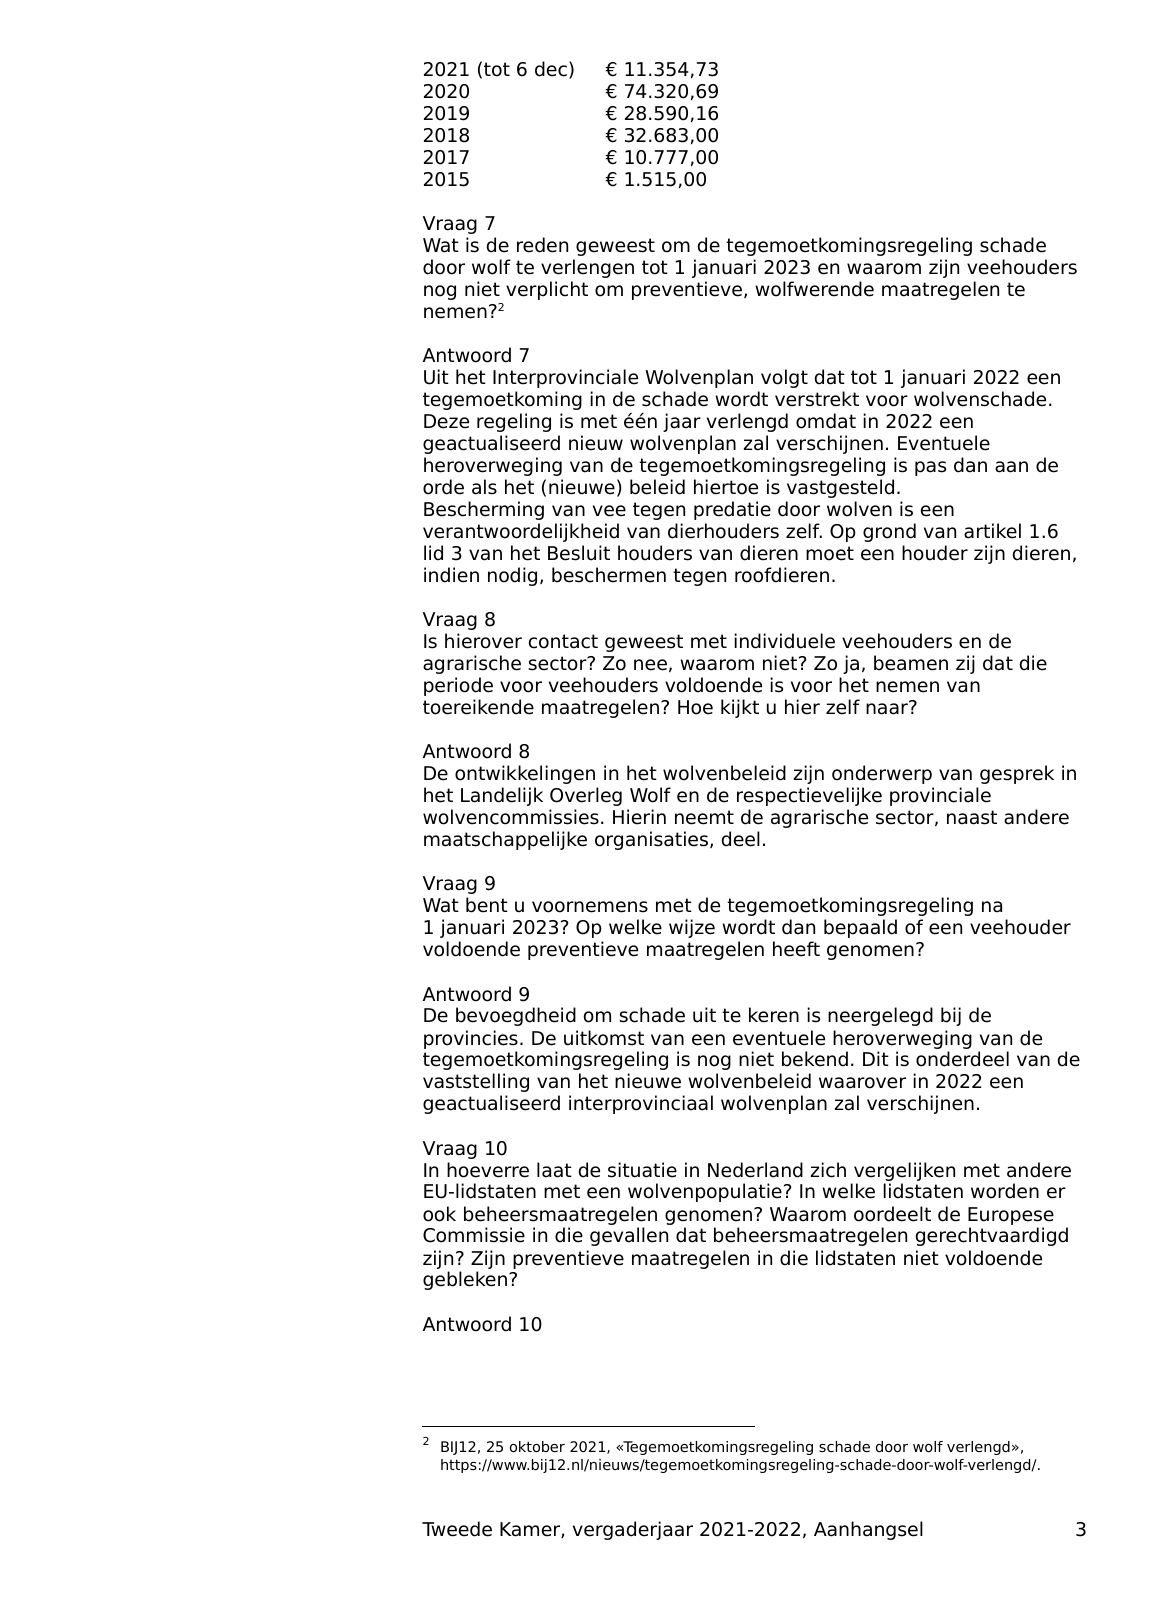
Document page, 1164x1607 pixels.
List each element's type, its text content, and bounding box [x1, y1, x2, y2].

table_cell 2020 [422, 81, 599, 103]
text Vraag 8 [422, 609, 1087, 631]
table_cell € 74.320,69 [599, 81, 1087, 103]
text Uit het Interprovinciale Wolvenplan volgt dat tot 1 januari 2022 een tegemoetkoming in de schade wordt verstrekt voor wolvenschade. Deze regeling is met één jaar verlengd omdat in 2022 een geactualiseerd nieuw wolvenplan zal verschijnen. Eventuele heroverweging van de tegemoetkomingsregeling is pas dan aan de orde als het (nieuwe) beleid hiertoe is vastgesteld. [422, 367, 1087, 499]
table_cell 2015 [422, 169, 599, 191]
text Bescherming van vee tegen predatie door wolven is een verantwoordelijkheid van dierhouders zelf. Op grond van artikel 1.6 lid 3 van het Besluit houders van dieren moet een houder zijn dieren, indien nodig, beschermen tegen roofdieren. [422, 499, 1087, 587]
text Wat bent u voornemens met de tegemoetkomingsregeling na 1 januari 2023? Op welke wijze wordt dan bepaald of een veehouder voldoende preventieve maatregelen heeft genomen? [422, 895, 1087, 961]
table_cell 2017 [422, 147, 599, 169]
text Antwoord 8 [422, 741, 1087, 763]
text Vraag 7 [422, 213, 1087, 235]
text Is hierover contact geweest met individuele veehouders en de agrarische sector? Zo nee, waarom niet? Zo ja, beamen zij dat die periode voor veehouders voldoende is voor het nemen van toereikende maatregelen? Hoe kijkt u hier zelf naar? [422, 631, 1087, 719]
table_cell € 10.777,00 [599, 147, 1087, 169]
table_header 2021 (tot 6 dec) [422, 59, 599, 81]
text Antwoord 7 [422, 345, 1087, 367]
text Antwoord 10 [422, 1313, 1087, 1336]
table_cell 2019 [422, 103, 599, 125]
text Vraag 9 [422, 873, 1087, 895]
table_cell 2018 [422, 125, 599, 147]
text In hoeverre laat de situatie in Nederland zich vergelijken met andere EU-lidstaten met een wolvenpopulatie? In welke lidstaten worden er ook beheersmaatregelen genomen? Waarom oordeelt de Europese Commissie in die gevallen dat beheersmaatregelen gerechtvaardigd zijn? Zijn preventieve maatregelen in die lidstaten niet voldoende gebleken? [422, 1159, 1087, 1291]
text Wat is de reden geweest om de tegemoetkomingsregeling schade door wolf te verlengen tot 1 januari 2023 en waarom zijn veehouders nog niet verplicht om preventieve, wolfwerende maatregelen te nemen? [422, 235, 1087, 323]
table_header € 11.354,73 [599, 59, 1087, 81]
table_cell € 28.590,16 [599, 103, 1087, 125]
text Antwoord 9 [422, 983, 1087, 1005]
text BIJ12, 25 oktober 2021, «Tegemoetkomingsregeling schade door wolf verlengd», https://www.bij12.nl/nieuws/tegemoetkomingsregeling-schade-door-wolf-verlengd/. [422, 1435, 1087, 1474]
table_cell € 1.515,00 [599, 169, 1087, 191]
text De ontwikkelingen in het wolvenbeleid zijn onderwerp van gesprek in het Landelijk Overleg Wolf en de respectievelijke provinciale wolvencommissies. Hierin neemt de agrarische sector, naast andere maatschappelijke organisaties, deel. [422, 763, 1087, 851]
text Vraag 10 [422, 1137, 1087, 1159]
text De bevoegdheid om schade uit te keren is neergelegd bij de provincies. De uitkomst van een eventuele heroverweging van de tegemoetkomingsregeling is nog niet bekend. Dit is onderdeel van de vaststelling van het nieuwe wolvenbeleid waarover in 2022 een geactualiseerd interprovinciaal wolvenplan zal verschijnen. [422, 1005, 1087, 1115]
table_cell € 32.683,00 [599, 125, 1087, 147]
